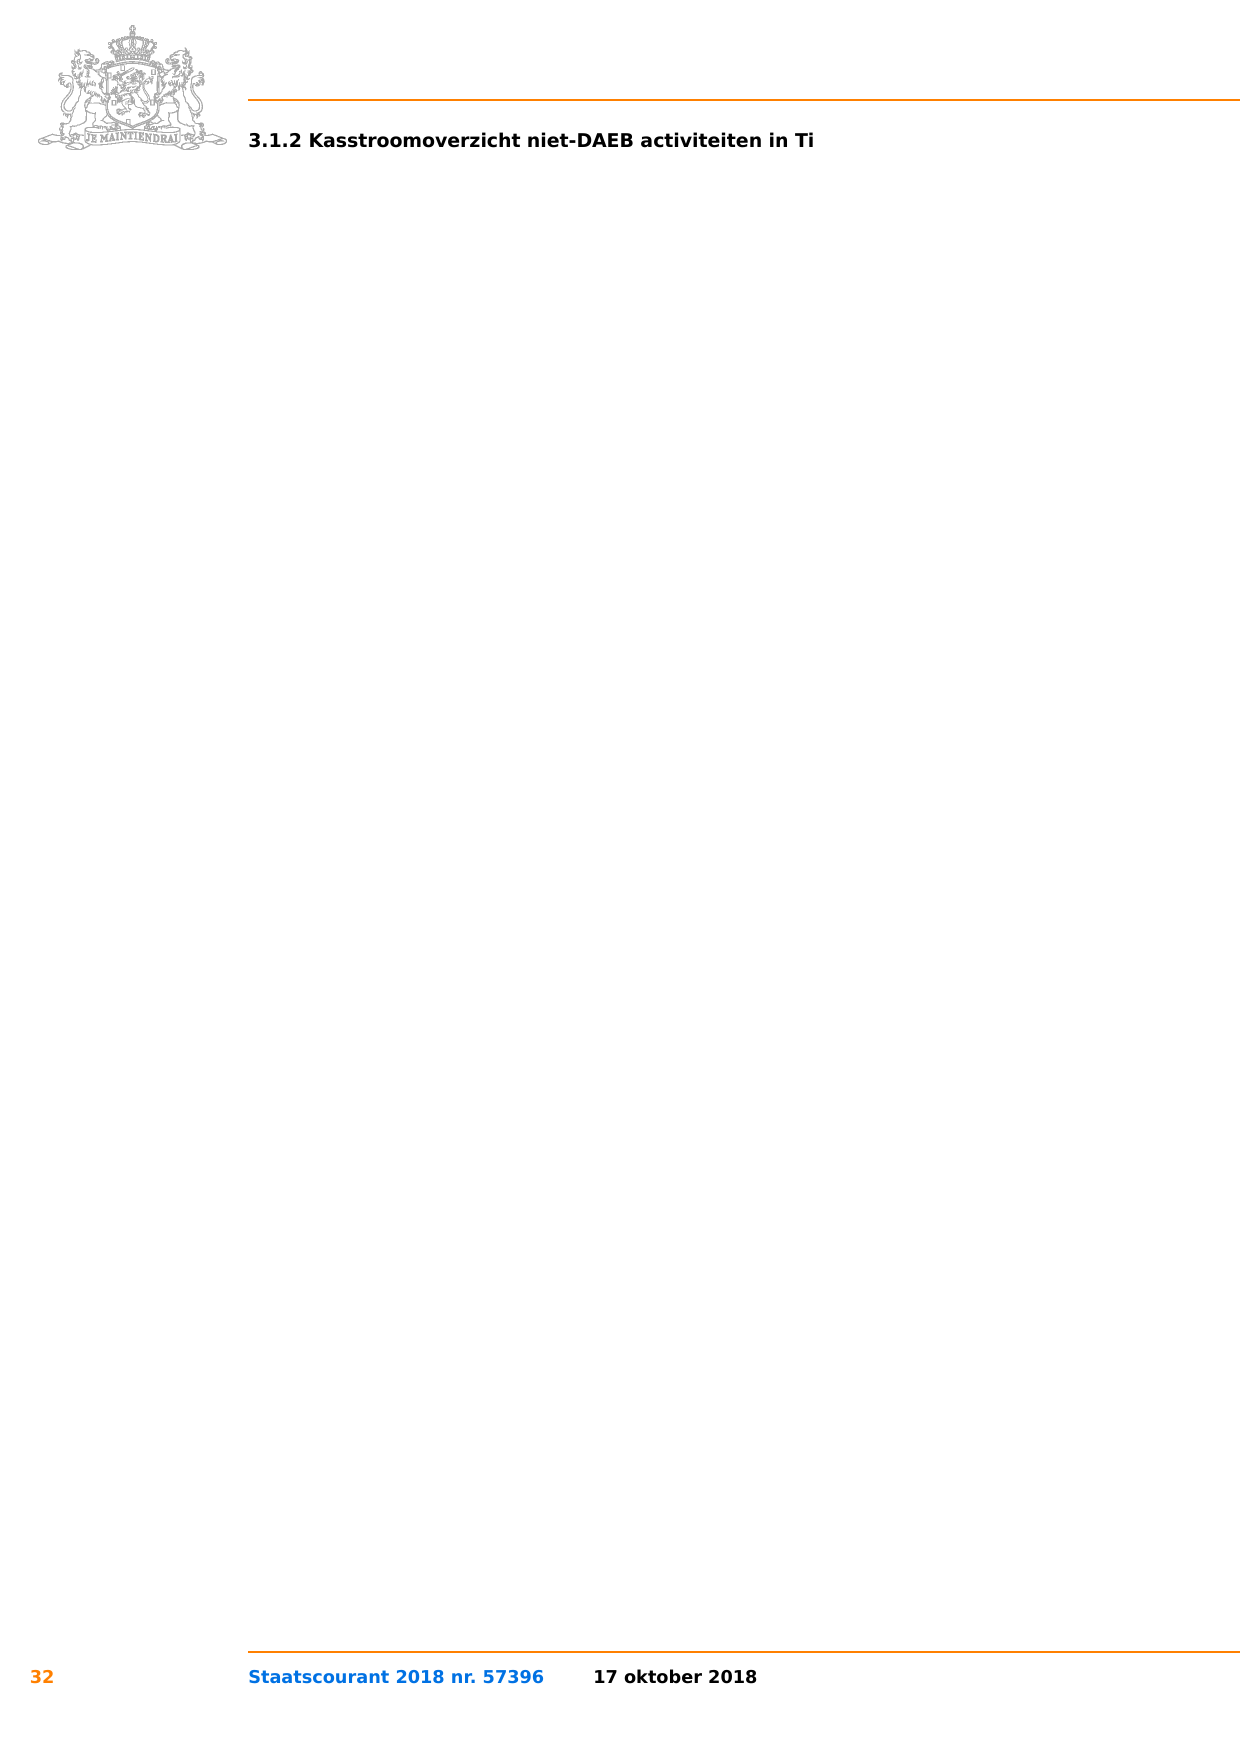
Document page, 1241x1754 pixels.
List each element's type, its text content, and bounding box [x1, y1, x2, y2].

picture [38, 25, 227, 150]
subtitle 3.1.2 Kasstroomoverzicht niet-DAEB activiteiten in Ti [248, 130, 1163, 152]
